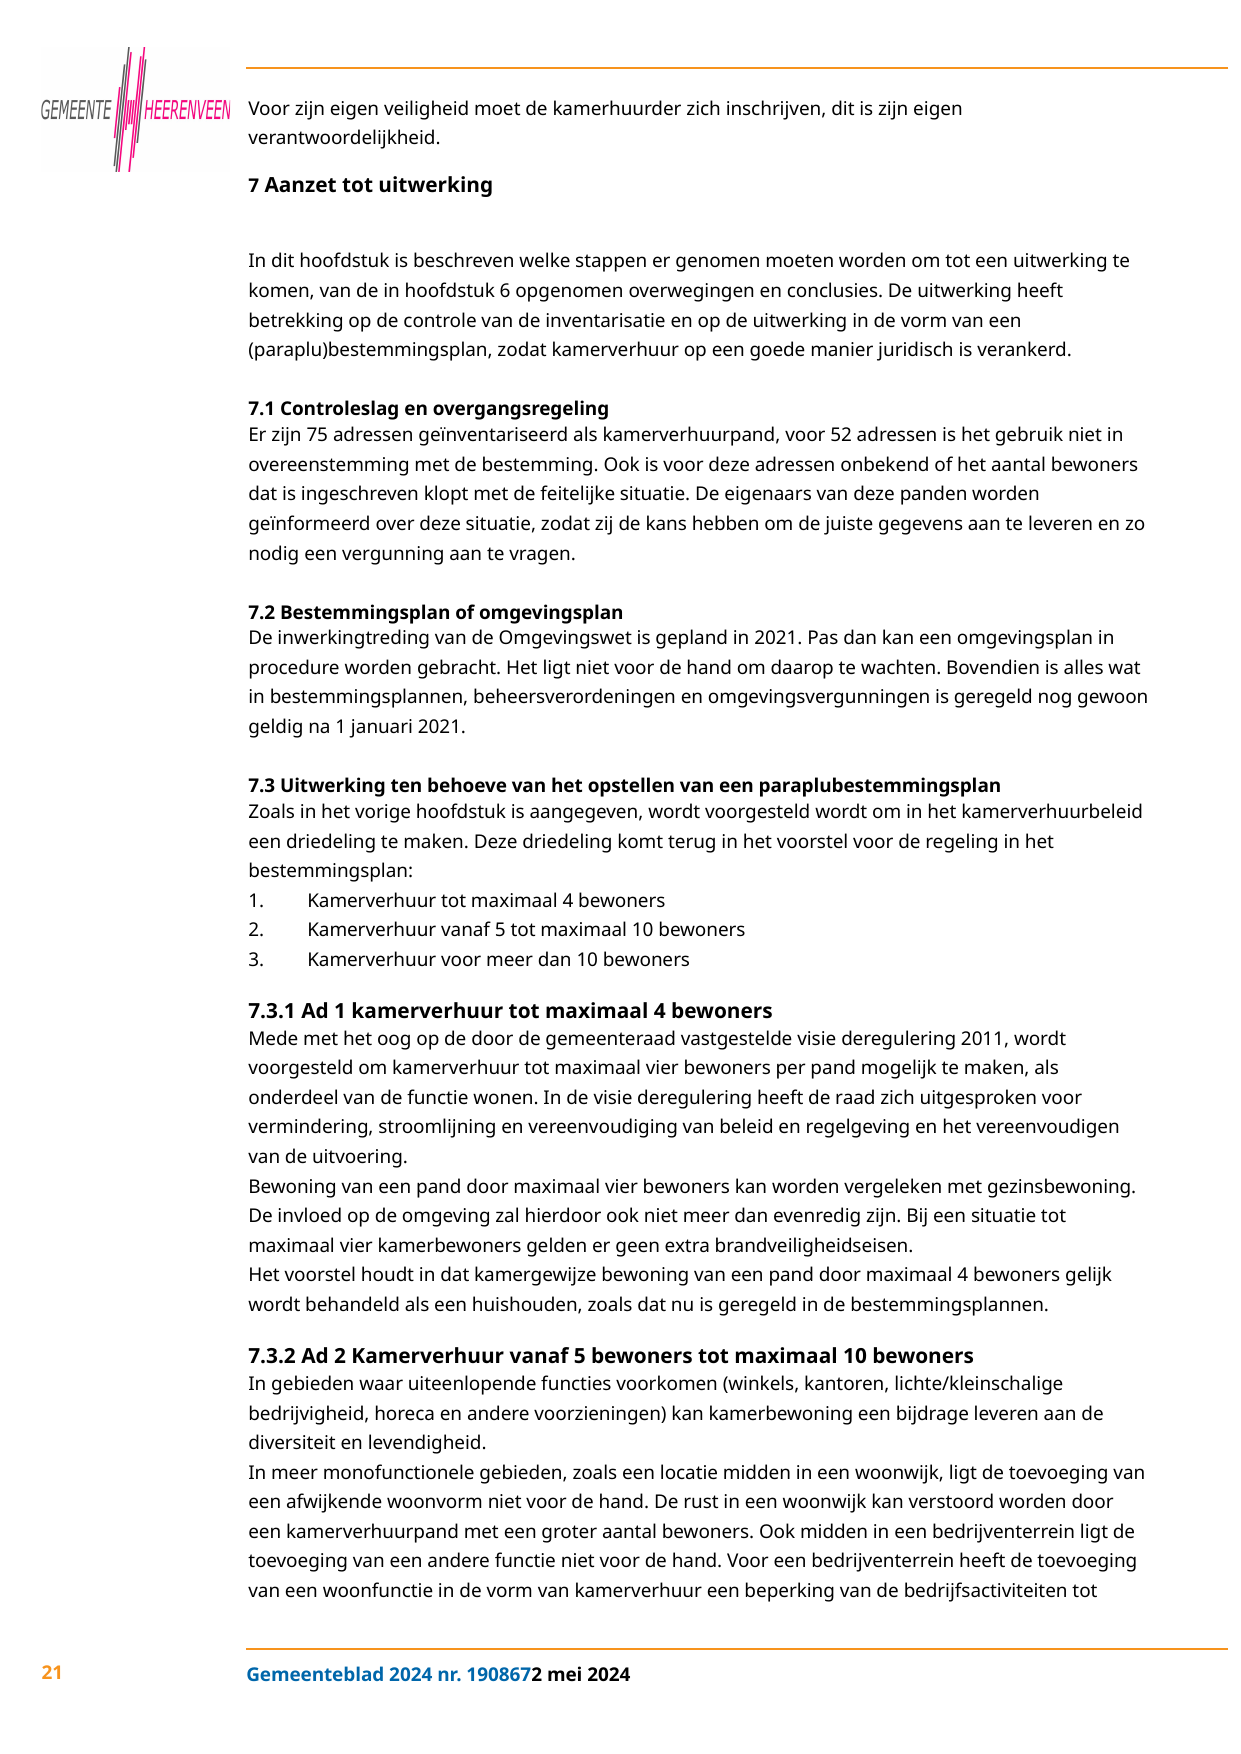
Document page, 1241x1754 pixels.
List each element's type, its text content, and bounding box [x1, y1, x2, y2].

text 7.3.2 Ad 2 Kamerverhuur vanaf 5 bewoners tot maximaal 10 bewoners [248, 1342, 1152, 1370]
text 7.3.1 Ad 1 kamerverhuur tot maximaal 4 bewoners [248, 997, 1152, 1025]
list Kamerverhuur voor meer dan 10 bewoners [248, 946, 1152, 972]
text Mede met het oog op de door de gemeenteraad vastgestelde visie deregulering 2011, wordt voorgesteld om kamerverhuur tot maximaal vier bewoners per pand mogelijk te maken, als onderdeel van de functie wonen. In de visie deregulering heeft de raad zich uitgesproken voor vermindering, stroomlijning en vereenvoudiging van beleid en regelgeving en het vereenvoudigen van de uitvoering. [248, 1025, 1152, 1169]
text 7 Aanzet tot uitwerking [248, 170, 1152, 198]
text In gebieden waar uiteenlopende functies voorkomen (winkels, kantoren, lichte/kleinschalige bedrijvigheid, horeca en andere voorzieningen) kan kamerbewoning een bijdrage leveren aan de diversiteit en levendigheid. [248, 1370, 1152, 1455]
list Kamerverhuur vanaf 5 tot maximaal 10 bewoners [248, 917, 1152, 942]
text Zoals in het vorige hoofdstuk is aangegeven, wordt voorgesteld wordt om in het kamerverhuurbeleid een driedeling te maken. Deze driedeling komt terug in het voorstel voor de regeling in het bestemmingsplan: [248, 798, 1152, 883]
text Het voorstel houdt in dat kamergewijze bewoning van een pand door maximaal 4 bewoners gelijk wordt behandeld als een huishouden, zoals dat nu is geregeld in de bestemmingsplannen. [248, 1262, 1152, 1317]
text In meer monofunctionele gebieden, zoals een locatie midden in een woonwijk, ligt de toevoeging van een afwijkende woonvorm niet voor de hand. De rust in een woonwijk kan verstoord worden door een kamerverhuurpand met een groter aantal bewoners. Ook midden in een bedrijventerrein ligt de toevoeging van een andere functie niet voor de hand. Voor een bedrijventerrein heeft de toevoeging van een woonfunctie in de vorm van kamerverhuur een beperking van de bedrijfsactiviteiten tot [248, 1459, 1152, 1603]
text 7.2 Bestemmingsplan of omgevingsplan [248, 599, 1152, 624]
text De inwerkingtreding van de Omgevingswet is gepland in 2021. Pas dan kan een omgevingsplan in procedure worden gebracht. Het ligt niet voor de hand om daarop te wachten. Bovendien is alles wat in bestemmingsplannen, beheersverordeningen en omgevingsvergunningen is geregeld nog gewoon geldig na 1 januari 2021. [248, 624, 1152, 739]
picture [41, 47, 231, 172]
list Kamerverhuur tot maximaal 4 bewoners [248, 887, 1152, 913]
text Voor zijn eigen veiligheid moet de kamerhuurder zich inschrijven, dit is zijn eigen verantwoordelijkheid. [248, 95, 1152, 150]
text Er zijn 75 adressen geïnventariseerd als kamerverhuurpand, voor 52 adressen is het gebruik niet in overeenstemming met de bestemming. Ook is voor deze adressen onbekend of het aantal bewoners dat is ingeschreven klopt met de feitelijke situatie. De eigenaars van deze panden worden geïnformeerd over deze situatie, zodat zij de kans hebben om de juiste gegevens aan te leveren en zo nodig een vergunning aan te vragen. [248, 421, 1152, 565]
text In dit hoofdstuk is beschreven welke stappen er genomen moeten worden om tot een uitwerking te komen, van de in hoofdstuk 6 opgenomen overwegingen en conclusies. De uitwerking heeft betrekking op de controle van de inventarisatie en op de uitwerking in de vorm van een (paraplu)bestemmingsplan, zodat kamerverhuur op een goede manier juridisch is verankerd. [248, 248, 1152, 362]
text Bewoning van een pand door maximaal vier bewoners kan worden vergeleken met gezinsbewoning. De invloed op de omgeving zal hierdoor ook niet meer dan evenredig zijn. Bij een situatie tot maximaal vier kamerbewoners gelden er geen extra brandveiligheidseisen. [248, 1173, 1152, 1258]
text 7.1 Controleslag en overgangsregeling [248, 396, 1152, 421]
text 7.3 Uitwerking ten behoeve van het opstellen van een paraplubestemmingsplan [248, 772, 1152, 798]
